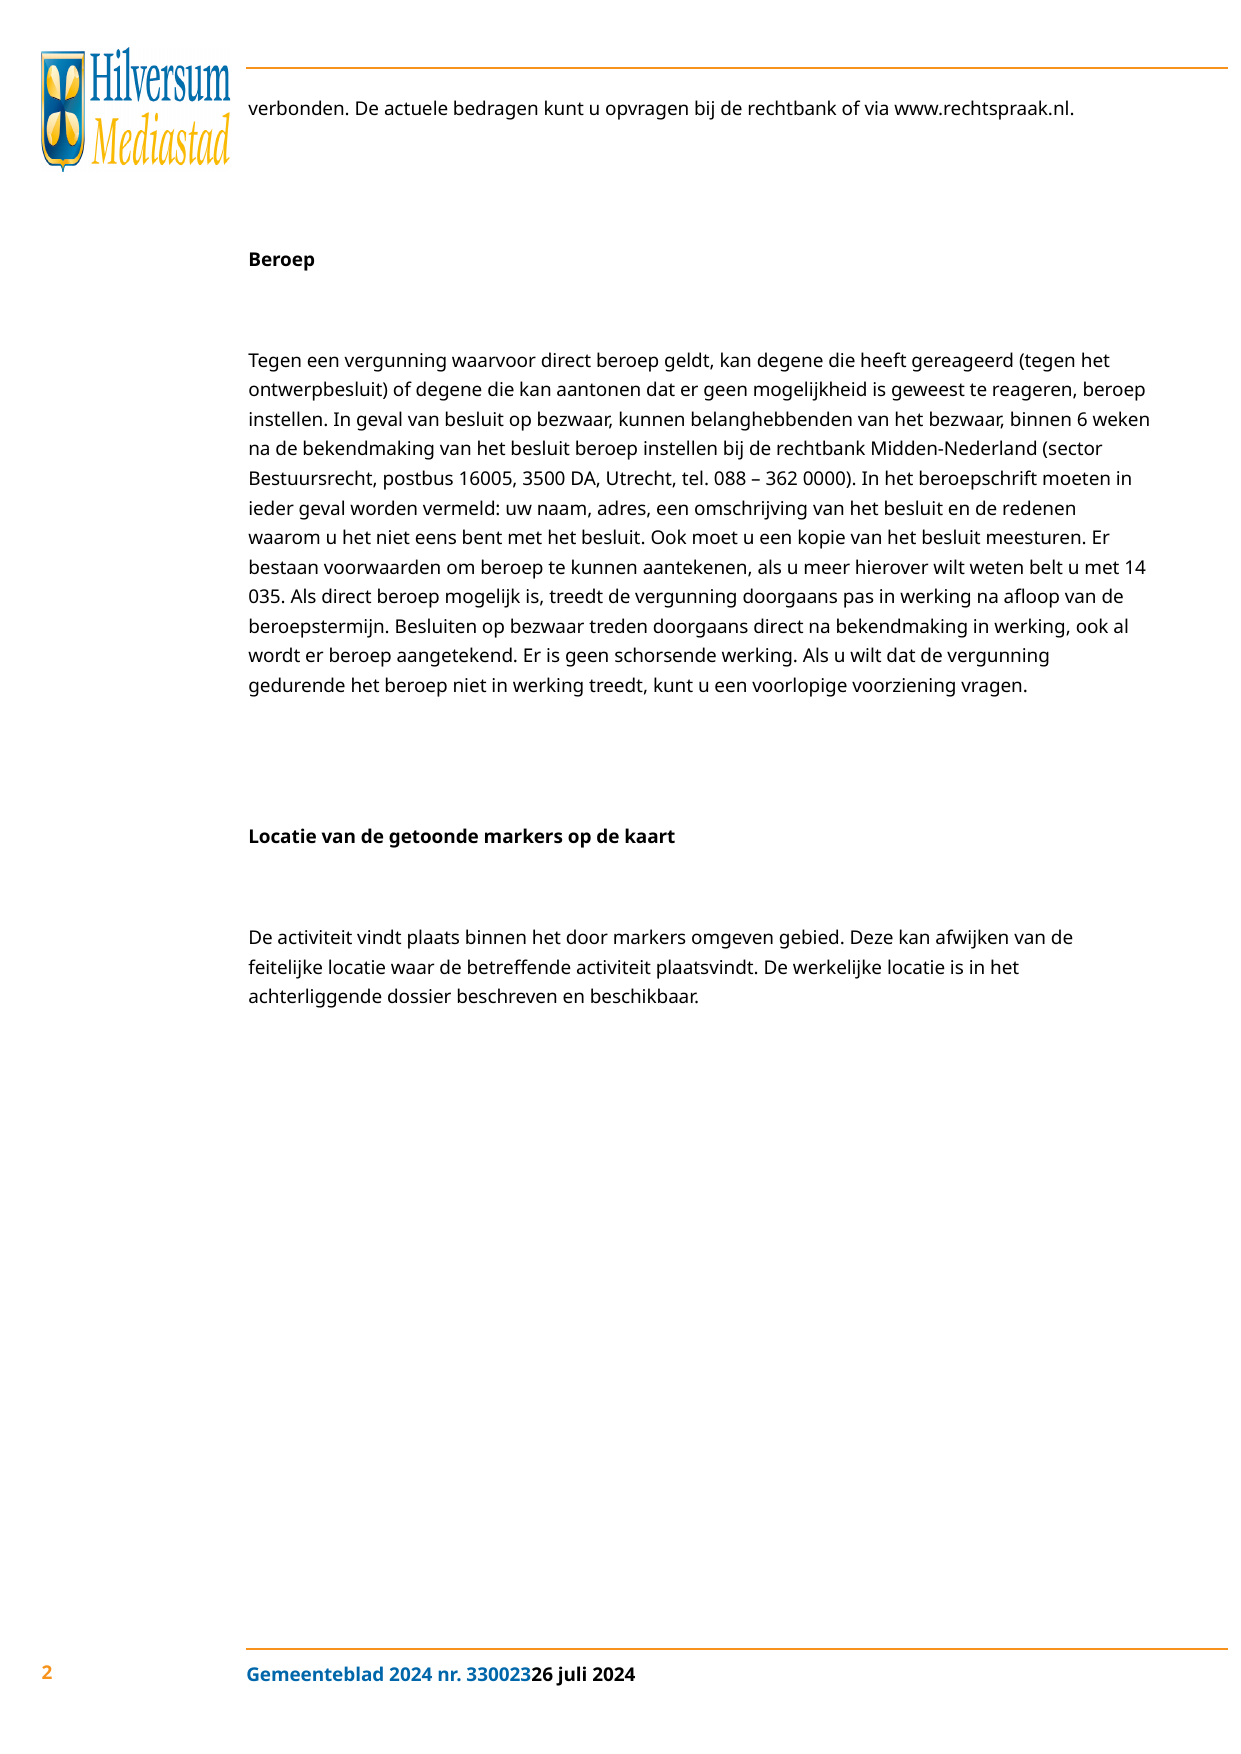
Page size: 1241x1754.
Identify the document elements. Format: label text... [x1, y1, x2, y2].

text Beroep [248, 246, 1152, 272]
text Locatie van de getoonde markers op de kaart [248, 823, 1152, 849]
text verbonden. De actuele bedragen kunt u opvragen bij de rechtbank of via www.rechtspraak.nl. [248, 95, 1152, 121]
text Tegen een vergunning waarvoor direct beroep geldt, kan degene die heeft gereageerd (tegen het ontwerpbesluit) of degene die kan aantonen dat er geen mogelijkheid is geweest te reageren, beroep instellen. In geval van besluit op bezwaar, kunnen belanghebbenden van het bezwaar, binnen 6 weken na de bekendmaking van het besluit beroep instellen bij de rechtbank Midden-Nederland (sector Bestuursrecht, postbus 16005, 3500 DA, Utrecht, tel. 088 – 362 0000). In het beroepschrift moeten in ieder geval worden vermeld: uw naam, adres, een omschrijving van het besluit en de redenen waarom u het niet eens bent met het besluit. Ook moet u een kopie van het besluit meesturen. Er bestaan voorwaarden om beroep te kunnen aantekenen, als u meer hierover wilt weten belt u met 14 035. Als direct beroep mogelijk is, treedt de vergunning doorgaans pas in werking na afloop van de beroepstermijn. Besluiten op bezwaar treden doorgaans direct na bekendmaking in werking, ook al wordt er beroep aangetekend. Er is geen schorsende werking. Als u wilt dat de vergunning gedurende het beroep niet in werking treedt, kunt u een voorlopige voorziening vragen. [248, 347, 1152, 698]
text De activiteit vindt plaats binnen het door markers omgeven gebied. Deze kan afwijken van de feitelijke locatie waar de betreffende activiteit plaatsvindt. De werkelijke locatie is in het achterliggende dossier beschreven en beschikbaar. [248, 924, 1152, 1009]
picture [41, 47, 231, 172]
